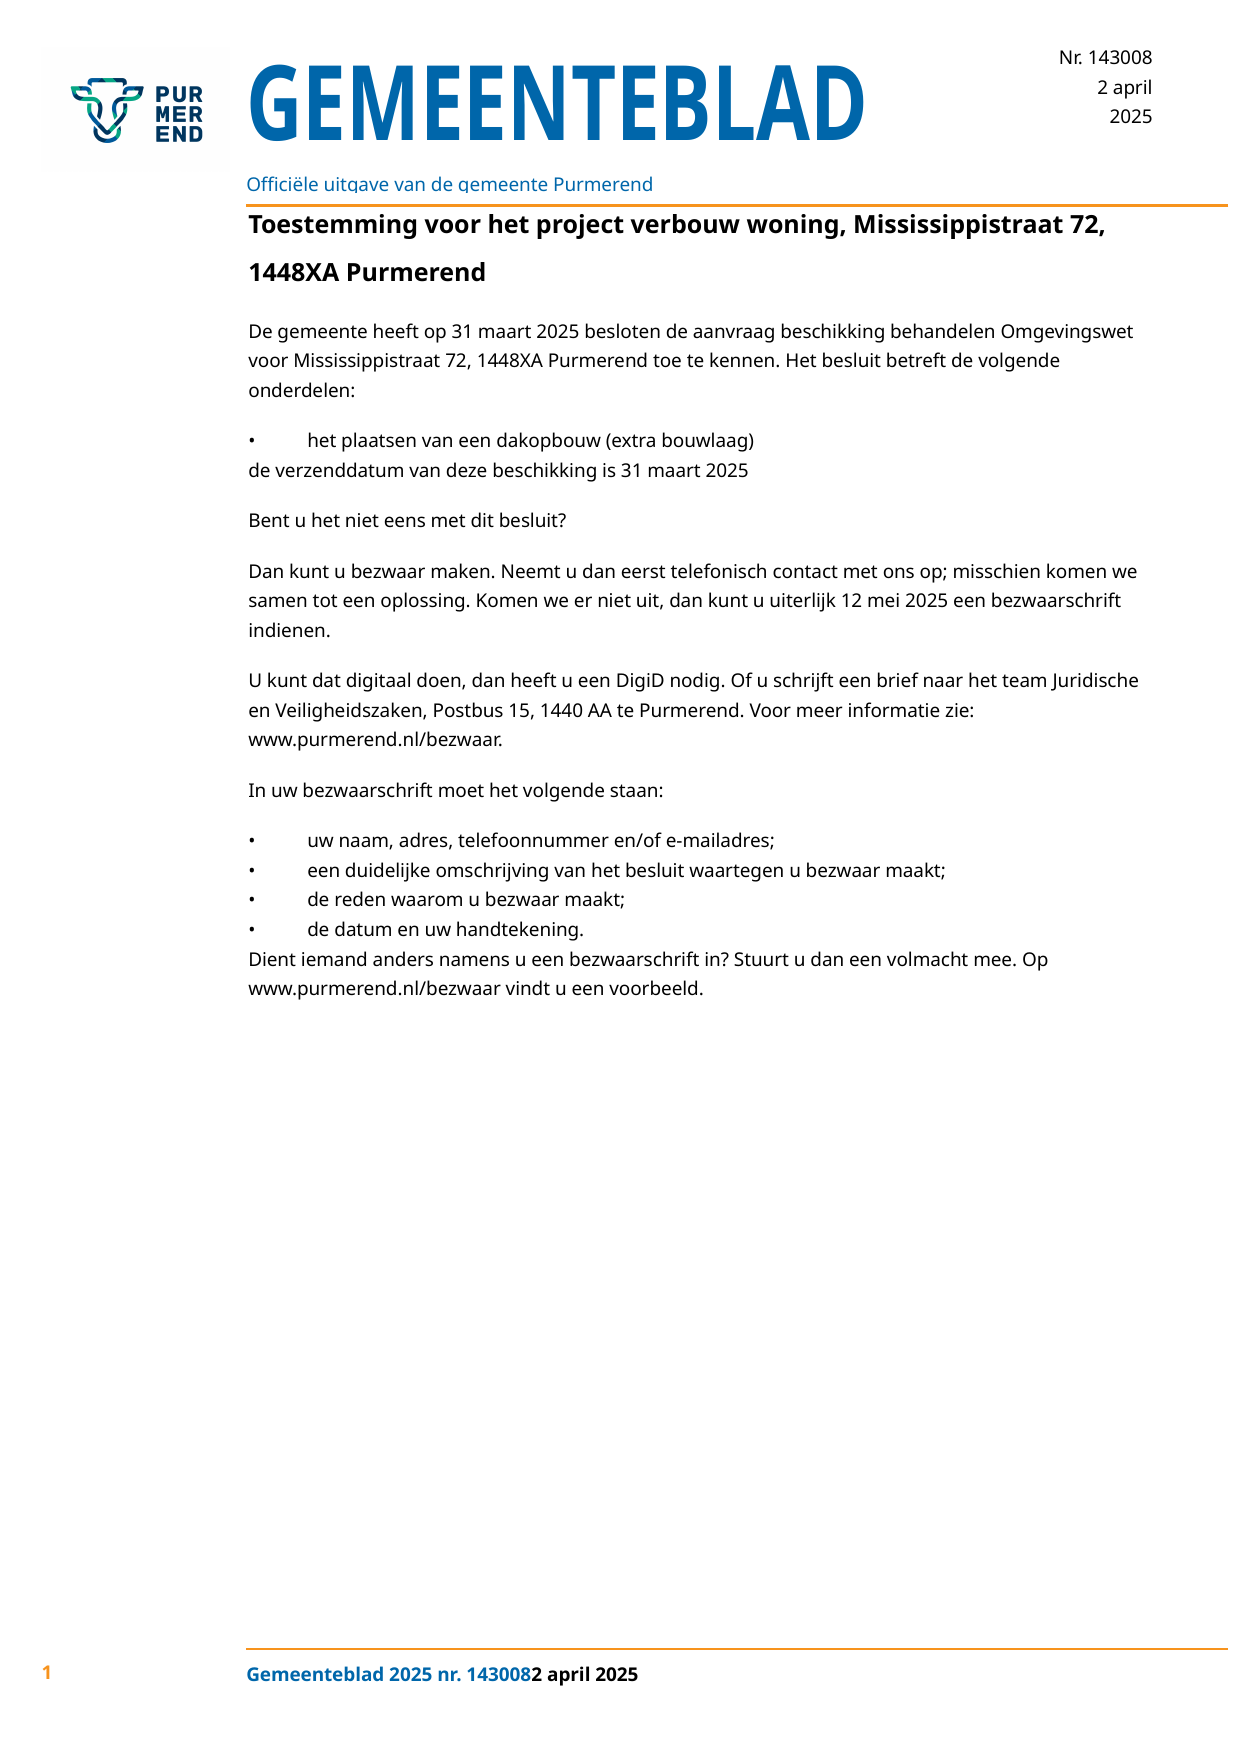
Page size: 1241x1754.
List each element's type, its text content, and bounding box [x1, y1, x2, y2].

text De gemeente heeft op 31 maart 2025 besloten de aanvraag beschikking behandelen Omgevingswet voor Mississippistraat 72, 1448XA Purmerend toe te kennen. Het besluit betreft de volgende onderdelen: [248, 318, 1152, 403]
list een duidelijke omschrijving van het besluit waartegen u bezwaar maakt; [248, 857, 1152, 883]
text U kunt dat digitaal doen, dan heeft u een DigiD nodig. Of u schrijft een brief naar het team Juridische en Veiligheidszaken, Postbus 15, 1440 AA te Purmerend. Voor meer informatie zie: www.purmerend.nl/bezwaar. [248, 667, 1152, 752]
text Bent u het niet eens met dit besluit? [248, 507, 1152, 533]
list de reden waarom u bezwaar maakt; [248, 887, 1152, 912]
text de verzenddatum van deze beschikking is 31 maart 2025 [248, 457, 1152, 483]
text In uw bezwaarschrift moet het volgende staan: [248, 777, 1152, 803]
text Dan kunt u bezwaar maken. Neemt u dan eerst telefonisch contact met ons op; misschien komen we samen tot een oplossing. Komen we er niet uit, dan kunt u uiterlijk 12 mei 2025 een bezwaarschrift indienen. [248, 558, 1152, 643]
picture [41, 47, 231, 172]
list uw naam, adres, telefoonnummer en/of e-mailadres; [248, 827, 1152, 853]
text Toestemming voor het project verbouw woning, Mississippistraat 72, 1448XA Purmerend [248, 207, 1152, 288]
list de datum en uw handtekening. [248, 916, 1152, 942]
list het plaatsen van een dakopbouw (extra bouwlaag) [248, 427, 1152, 453]
text Dient iemand anders namens u een bezwaarschrift in? Stuurt u dan een volmacht mee. Op www.purmerend.nl/bezwaar vindt u een voorbeeld. [248, 946, 1152, 1001]
